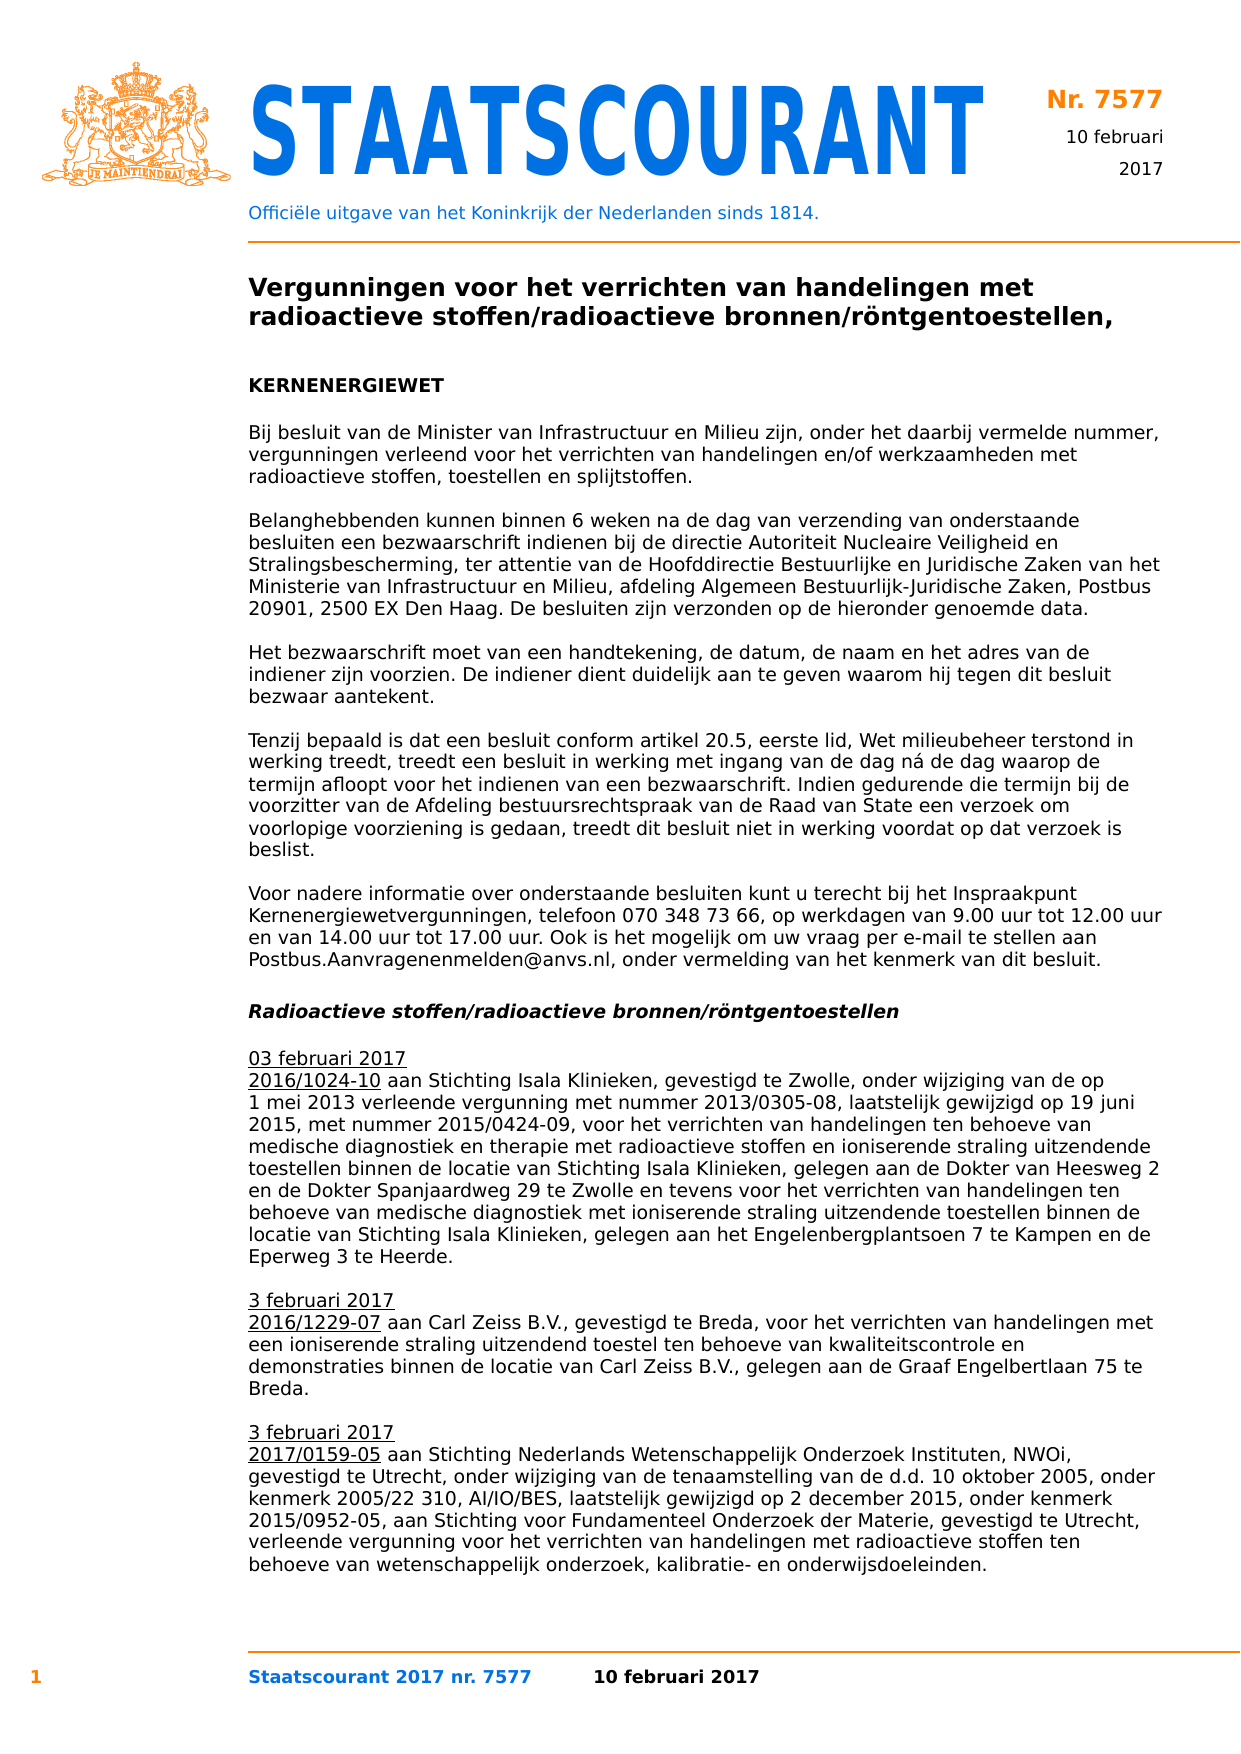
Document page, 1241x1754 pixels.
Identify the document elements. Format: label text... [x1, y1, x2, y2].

subtitle Vergunningen voor het verrichten van handelingen met radioactieve stoffen/radioactieve bronnen/röntgentoestellen, [248, 273, 1163, 331]
text 3 februari 2017 [248, 1422, 1163, 1443]
text 2017/0159-05 aan Stichting Nederlands Wetenschappelijk Onderzoek Instituten, NWOi, gevestigd te Utrecht, onder wijziging van de tenaamstelling van de d.d. 10 oktober 2005, onder kenmerk 2005/22 310, AI/IO/BES, laatstelijk gewijzigd op 2 december 2015, onder kenmerk 2015/0952-05, aan Stichting voor Fundamenteel Onderzoek der Materie, gevestigd te Utrecht, verleende vergunning voor het verrichten van handelingen met radioactieve stoffen ten behoeve van wetenschappelijk onderzoek, kalibratie- en onderwijsdoeleinden. [248, 1443, 1163, 1575]
table_header Nr. 7577 [998, 62, 1240, 121]
text Het bezwaarschrift moet van een handtekening, de datum, de naam en het adres van de indiener zijn voorzien. De indiener dient duidelijk aan te geven waarom hij tegen dit besluit bezwaar aantekent. [248, 642, 1163, 708]
text Belanghebbenden kunnen binnen 6 weken na de dag van verzending van onderstaande besluiten een bezwaarschrift indienen bij de directie Autoriteit Nucleaire Veiligheid en Stralingsbescherming, ter attentie van de Hoofddirectie Bestuurlijke en Juridische Zaken van het Ministerie van Infrastructuur en Milieu, afdeling Algemeen Bestuurlijk-Juridische Zaken, Postbus 20901, 2500 EX Den Haag. De besluiten zijn verzonden op de hieronder genoemde data. [248, 510, 1163, 620]
text Tenzij bepaald is dat een besluit conform artikel 20.5, eerste lid, Wet milieubeheer terstond in werking treedt, treedt een besluit in werking met ingang van de dag ná de dag waarop de termijn afloopt voor het indienen van een bezwaarschrift. Indien gedurende die termijn bij de voorzitter van de Afdeling bestuursrechtspraak van de Raad van State een verzoek om voorlopige voorziening is gedaan, treedt dit besluit niet in werking voordat op dat verzoek is beslist. [248, 729, 1163, 861]
subtitle KERNENERGIEWET [248, 375, 1163, 397]
picture [41, 62, 231, 186]
table_header STAATSCOURANT [248, 62, 998, 203]
subtitle Radioactieve stoffen/radioactieve bronnen/röntgentoestellen [248, 1001, 1163, 1023]
text 03 februari 2017 [248, 1048, 1163, 1070]
text Voor nadere informatie over onderstaande besluiten kunt u terecht bij het Inspraakpunt Kernenergiewetvergunningen, telefoon 070 348 73 66, op werkdagen van 9.00 uur tot 12.00 uur en van 14.00 uur tot 17.00 uur. Ook is het mogelijk om uw vraag per e-mail te stellen aan Postbus.Aanvragenenmelden@anvs.nl, onder vermelding van het kenmerk van dit besluit. [248, 883, 1163, 971]
table_cell 10 februari [998, 121, 1240, 153]
text Bij besluit van de Minister van Infrastructuur en Milieu zijn, onder het daarbij vermelde nummer, vergunningen verleend voor het verrichten van handelingen en/of werkzaamheden met radioactieve stoffen, toestellen en splijtstoffen. [248, 422, 1163, 488]
table_cell Officiële uitgave van het Koninkrijk der Nederlanden sinds 1814. [248, 203, 1240, 241]
text 2016/1024-10 aan Stichting Isala Klinieken, gevestigd te Zwolle, onder wijziging van de op 1 mei 2013 verleende vergunning met nummer 2013/0305-08, laatstelijk gewijzigd op 19 juni 2015, met nummer 2015/0424-09, voor het verrichten van handelingen ten behoeve van medische diagnostiek en therapie met radioactieve stoffen en ioniserende straling uitzendende toestellen binnen de locatie van Stichting Isala Klinieken, gelegen aan de Dokter van Heesweg 2 en de Dokter Spanjaardweg 29 te Zwolle en tevens voor het verrichten van handelingen ten behoeve van medische diagnostiek met ioniserende straling uitzendende toestellen binnen de locatie van Stichting Isala Klinieken, gelegen aan het Engelenbergplantsoen 7 te Kampen en de Eperweg 3 te Heerde. [248, 1070, 1163, 1268]
table_cell 2017 [998, 153, 1240, 203]
table_header [25, 62, 248, 241]
text 3 februari 2017 [248, 1290, 1163, 1312]
text 2016/1229-07 aan Carl Zeiss B.V., gevestigd te Breda, voor het verrichten van handelingen met een ioniserende straling uitzendend toestel ten behoeve van kwaliteitscontrole en demonstraties binnen de locatie van Carl Zeiss B.V., gelegen aan de Graaf Engelbertlaan 75 te Breda. [248, 1312, 1163, 1400]
